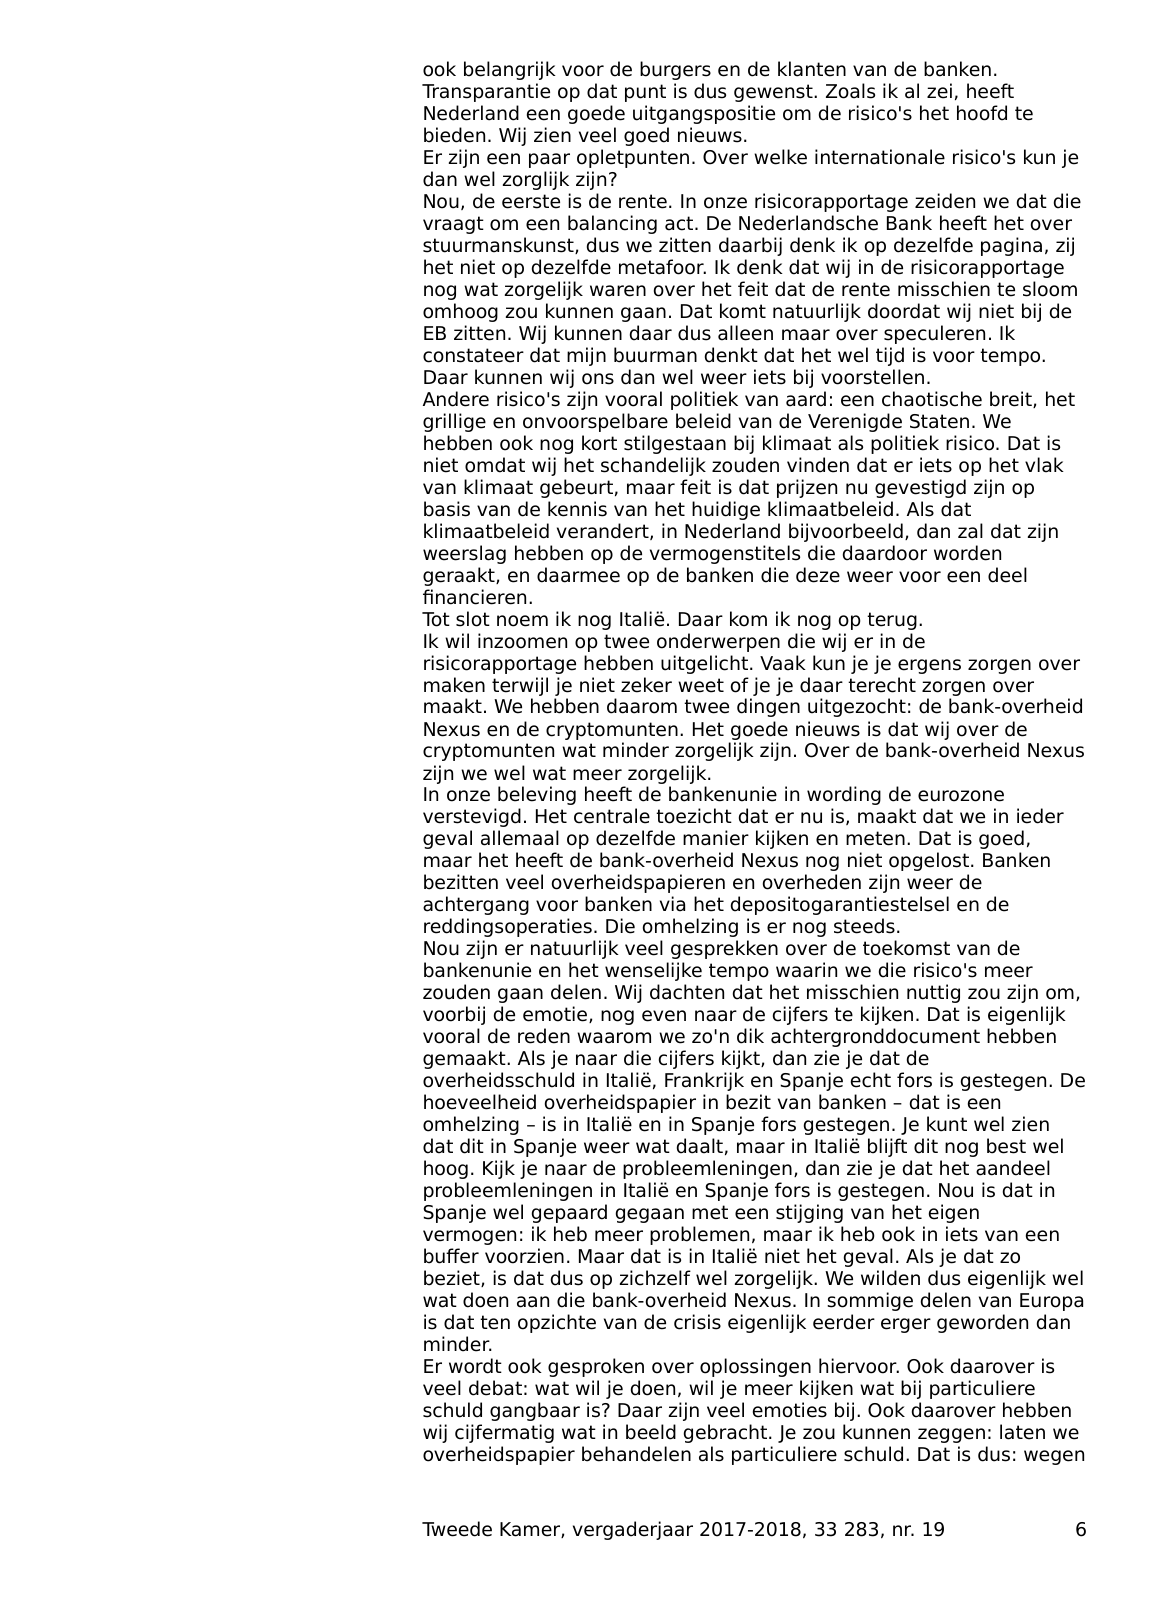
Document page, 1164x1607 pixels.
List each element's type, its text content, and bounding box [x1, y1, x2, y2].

text ook belangrijk voor de burgers en de klanten van de banken. Transparantie op dat punt is dus gewenst. Zoals ik al zei, heeft Nederland een goede uitgangspositie om de risico's het hoofd te bieden. Wij zien veel goed nieuws. [422, 59, 1087, 147]
text Nou, de eerste is de rente. In onze risicorapportage zeiden we dat die vraagt om een balancing act. De Nederlandsche Bank heeft het over stuurmanskunst, dus we zitten daarbij denk ik op dezelfde pagina, zij het niet op dezelfde metafoor. Ik denk dat wij in de risicorapportage nog wat zorgelijk waren over het feit dat de rente misschien te sloom omhoog zou kunnen gaan. Dat komt natuurlijk doordat wij niet bij de EB zitten. Wij kunnen daar dus alleen maar over speculeren. Ik constateer dat mijn buurman denkt dat het wel tijd is voor tempo. Daar kunnen wij ons dan wel weer iets bij voorstellen. [422, 191, 1087, 389]
text Nou zijn er natuurlijk veel gesprekken over de toekomst van de bankenunie en het wenselijke tempo waarin we die risico's meer zouden gaan delen. Wij dachten dat het misschien nuttig zou zijn om, voorbij de emotie, nog even naar de cijfers te kijken. Dat is eigenlijk vooral de reden waarom we zo'n dik achtergronddocument hebben gemaakt. Als je naar die cijfers kijkt, dan zie je dat de overheidsschuld in Italië, Frankrijk en Spanje echt fors is gestegen. De hoeveelheid overheidspapier in bezit van banken – dat is een omhelzing – is in Italië en in Spanje fors gestegen. Je kunt wel zien dat dit in Spanje weer wat daalt, maar in Italië blijft dit nog best wel hoog. Kijk je naar de probleemleningen, dan zie je dat het aandeel probleemleningen in Italië en Spanje fors is gestegen. Nou is dat in Spanje wel gepaard gegaan met een stijging van het eigen vermogen: ik heb meer problemen, maar ik heb ook in iets van een buffer voorzien. Maar dat is in Italië niet het geval. Als je dat zo beziet, is dat dus op zichzelf wel zorgelijk. We wilden dus eigenlijk wel wat doen aan die bank-overheid Nexus. In sommige delen van Europa is dat ten opzichte van de crisis eigenlijk eerder erger geworden dan minder. [422, 938, 1087, 1356]
text Ik wil inzoomen op twee onderwerpen die wij er in de risicorapportage hebben uitgelicht. Vaak kun je je ergens zorgen over maken terwijl je niet zeker weet of je je daar terecht zorgen over maakt. We hebben daarom twee dingen uitgezocht: de bank-overheid Nexus en de cryptomunten. Het goede nieuws is dat wij over de cryptomunten wat minder zorgelijk zijn. Over de bank-overheid Nexus zijn we wel wat meer zorgelijk. [422, 631, 1087, 784]
text Tot slot noem ik nog Italië. Daar kom ik nog op terug. [422, 608, 1087, 631]
text In onze beleving heeft de bankenunie in wording de eurozone verstevigd. Het centrale toezicht dat er nu is, maakt dat we in ieder geval allemaal op dezelfde manier kijken en meten. Dat is goed, maar het heeft de bank-overheid Nexus nog niet opgelost. Banken bezitten veel overheidspapieren en overheden zijn weer de achtergang voor banken via het depositogarantiestelsel en de reddingsoperaties. Die omhelzing is er nog steeds. [422, 784, 1087, 938]
text Er wordt ook gesproken over oplossingen hiervoor. Ook daarover is veel debat: wat wil je doen, wil je meer kijken wat bij particuliere schuld gangbaar is? Daar zijn veel emoties bij. Ook daarover hebben wij cijfermatig wat in beeld gebracht. Je zou kunnen zeggen: laten we overheidspapier behandelen als particuliere schuld. Dat is dus: wegen [422, 1356, 1087, 1466]
text Andere risico's zijn vooral politiek van aard: een chaotische breit, het grillige en onvoorspelbare beleid van de Verenigde Staten. We hebben ook nog kort stilgestaan bij klimaat als politiek risico. Dat is niet omdat wij het schandelijk zouden vinden dat er iets op het vlak van klimaat gebeurt, maar feit is dat prijzen nu gevestigd zijn op basis van de kennis van het huidige klimaatbeleid. Als dat klimaatbeleid verandert, in Nederland bijvoorbeeld, dan zal dat zijn weerslag hebben op de vermogenstitels die daardoor worden geraakt, en daarmee op de banken die deze weer voor een deel financieren. [422, 389, 1087, 608]
text Er zijn een paar opletpunten. Over welke internationale risico's kun je dan wel zorglijk zijn? [422, 147, 1087, 191]
